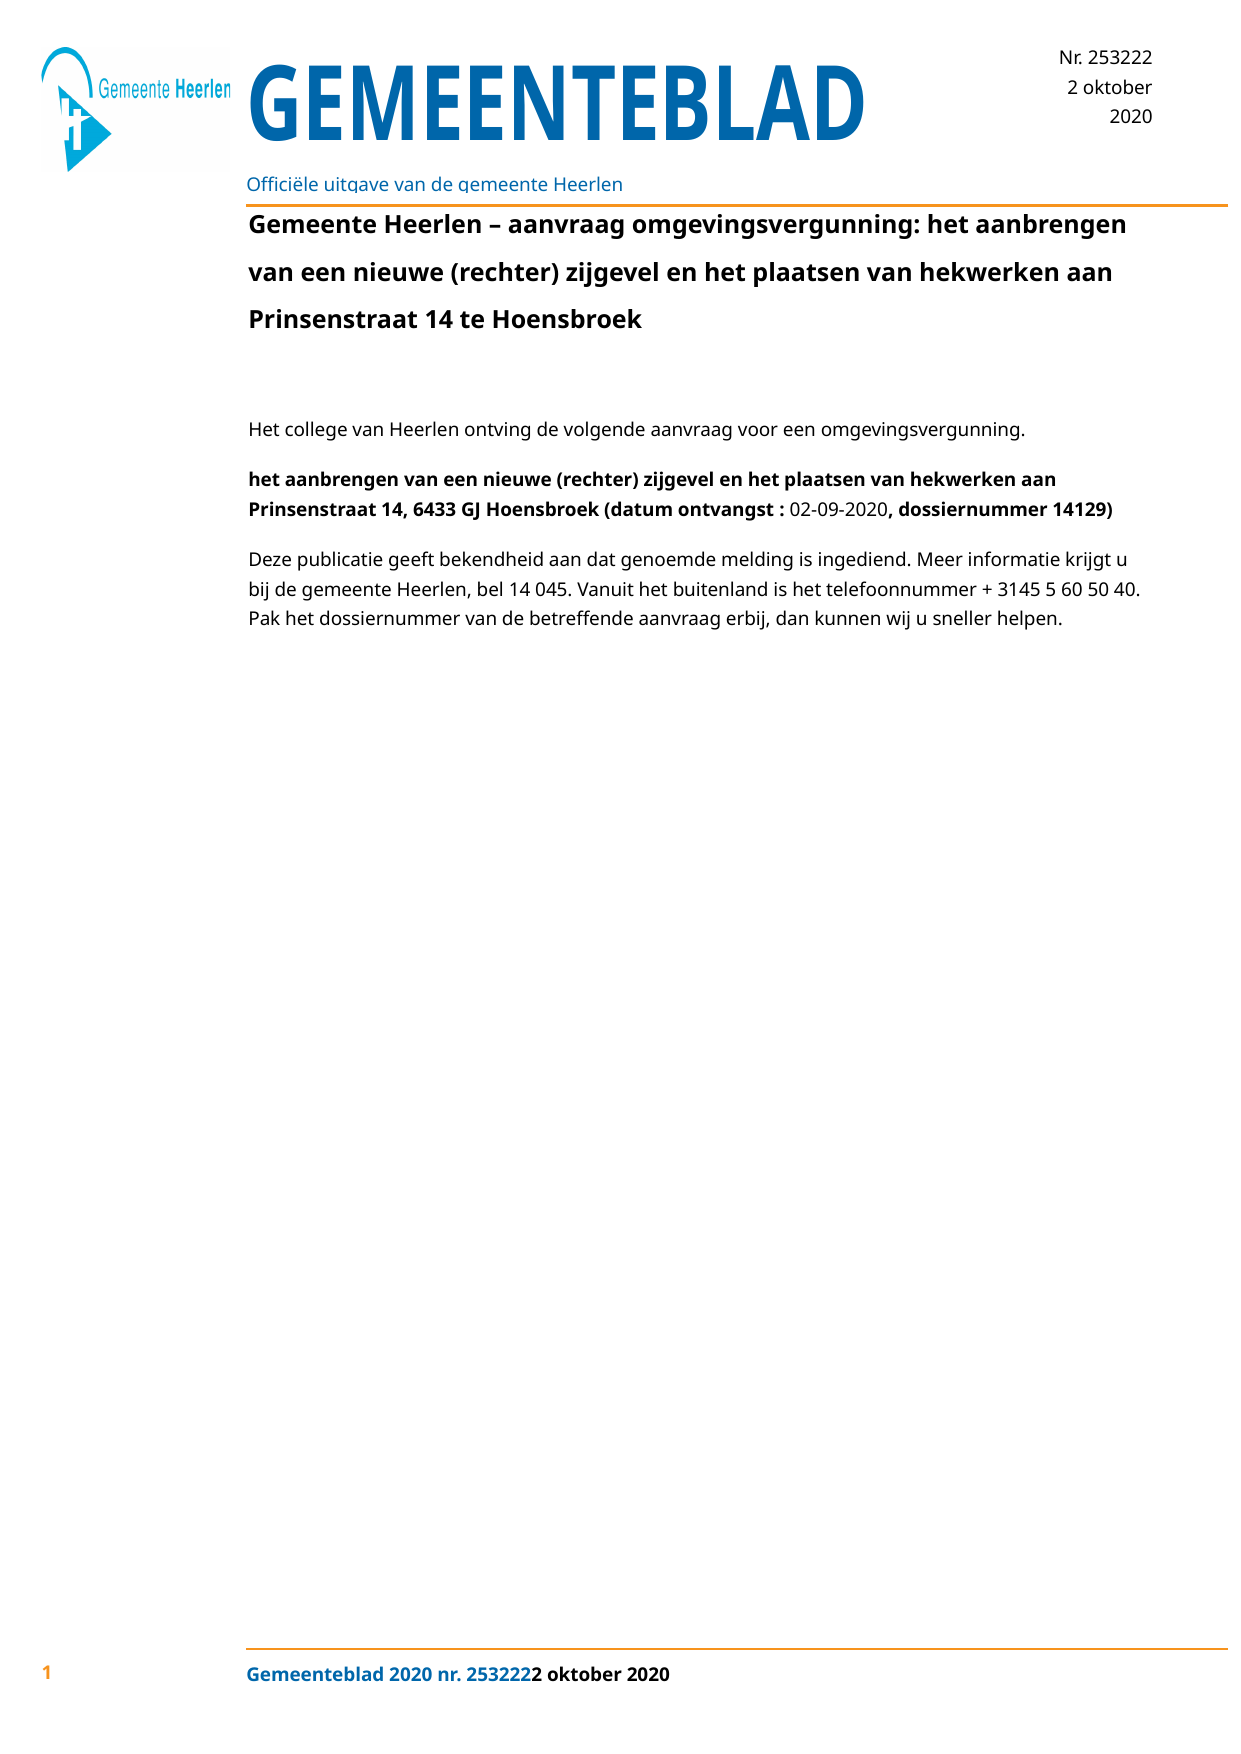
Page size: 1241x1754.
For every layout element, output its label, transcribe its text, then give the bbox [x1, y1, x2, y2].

text Deze publicatie geeft bekendheid aan dat genoemde melding is ingediend. Meer informatie krijgt u bij de gemeente Heerlen, bel 14 045. Vanuit het buitenland is het telefoonnummer + 3145 5 60 50 40. Pak het dossiernummer van de betreffende aanvraag erbij, dan kunnen wij u sneller helpen. [248, 546, 1152, 631]
picture [41, 47, 59, 70]
picture [41, 47, 231, 172]
text het aanbrengen van een nieuwe (rechter) zijgevel en het plaatsen van hekwerken aan Prinsenstraat 14, 6433 GJ Hoensbroek (datum ontvangst : 02-09-2020, dossiernummer 14129) [248, 466, 1152, 522]
text Het college van Heerlen ontving de volgende aanvraag voor een omgevingsvergunning. [248, 416, 1152, 442]
text Gemeente Heerlen – aanvraag omgevingsvergunning: het aanbrengen van een nieuwe (rechter) zijgevel en het plaatsen van hekwerken aan Prinsenstraat 14 te Hoensbroek [248, 207, 1152, 336]
